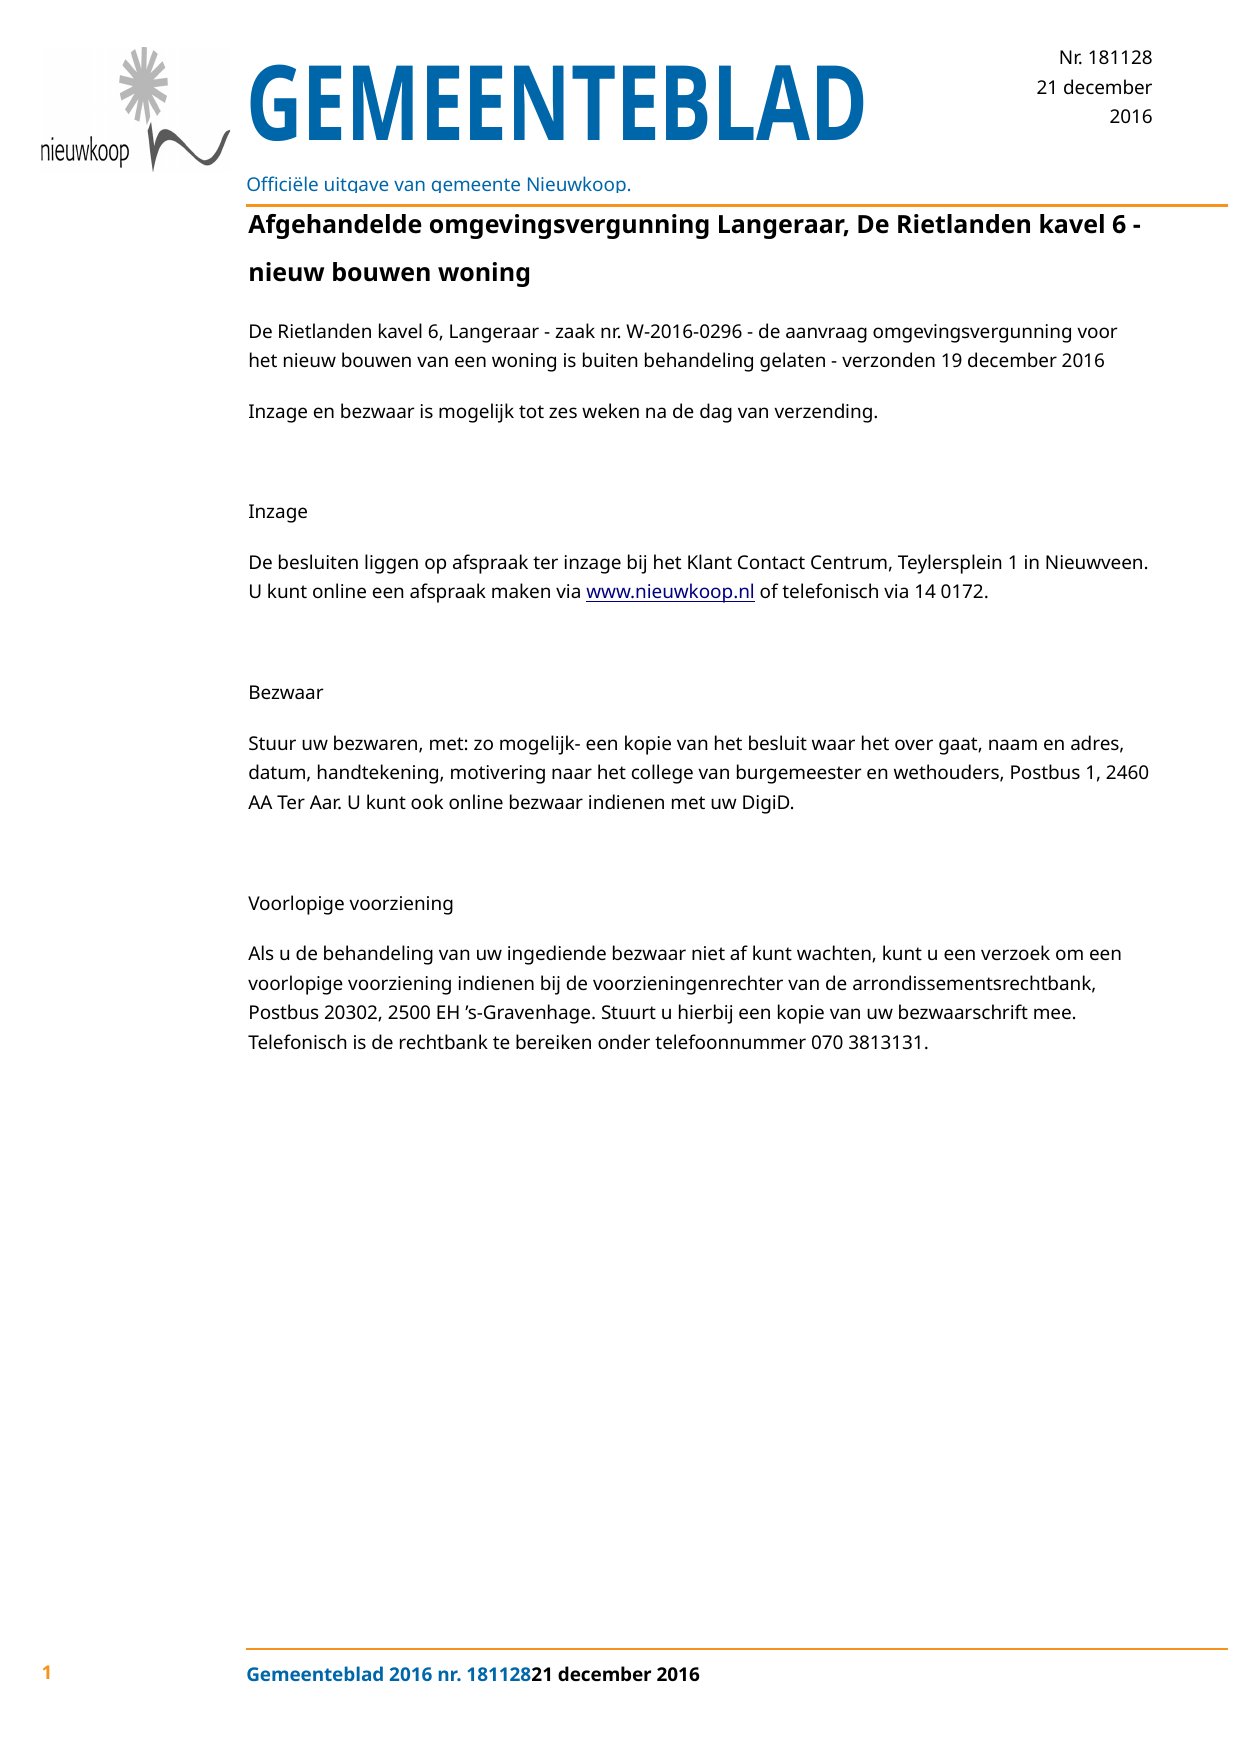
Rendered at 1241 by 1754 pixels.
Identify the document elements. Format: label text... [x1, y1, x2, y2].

text Bezwaar [248, 679, 1152, 705]
text Afgehandelde omgevingsvergunning Langeraar, De Rietlanden kavel 6 - nieuw bouwen woning [248, 207, 1152, 288]
text Inzage [248, 499, 1152, 524]
text Als u de behandeling van uw ingediende bezwaar niet af kunt wachten, kunt u een verzoek om een voorlopige voorziening indienen bij de voorzieningenrechter van de arrondissementsrechtbank, Postbus 20302, 2500 EH ’s-Gravenhage. Stuurt u hierbij een kopie van uw bezwaarschrift mee. Telefonisch is de rechtbank te bereiken onder telefoonnummer 070 3813131. [248, 940, 1152, 1055]
text Stuur uw bezwaren, met: zo mogelijk- een kopie van het besluit waar het over gaat, naam en adres, datum, handtekening, motivering naar het college van burgemeester en wethouders, Postbus 1, 2460 AA Ter Aar. U kunt ook online bezwaar indienen met uw DigiD. [248, 730, 1152, 815]
text De besluiten liggen op afspraak ter inzage bij het Klant Contact Centrum, Teylersplein 1 in Nieuwveen. U kunt online een afspraak maken via www.nieuwkoop.nl of telefonisch via 14 0172. [248, 549, 1152, 604]
text Inzage en bezwaar is mogelijk tot zes weken na de dag van verzending. [248, 398, 1152, 424]
text De Rietlanden kavel 6, Langeraar - zaak nr. W-2016-0296 - de aanvraag omgevingsvergunning voor het nieuw bouwen van een woning is buiten behandeling gelaten - verzonden 19 december 2016 [248, 318, 1152, 373]
text Voorlopige voorziening [248, 890, 1152, 916]
picture [41, 47, 231, 172]
